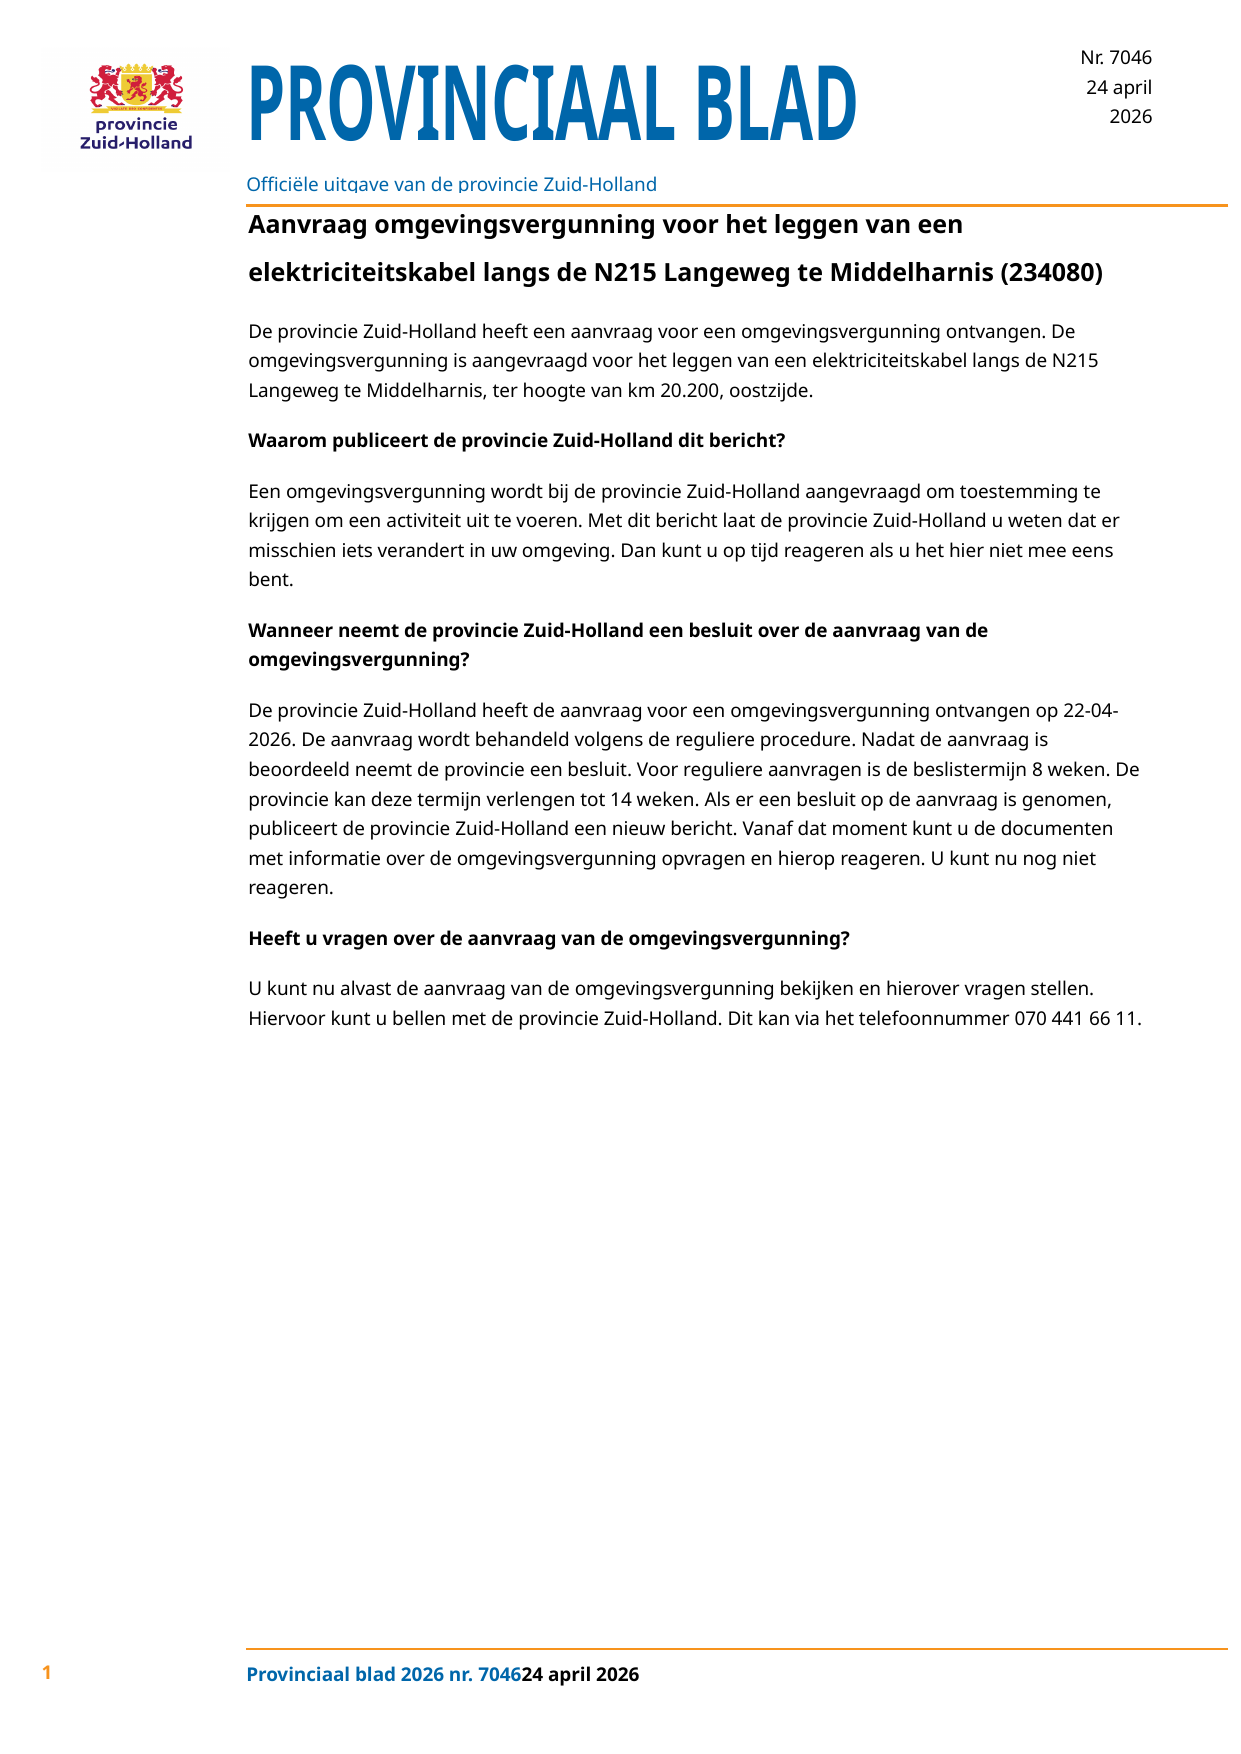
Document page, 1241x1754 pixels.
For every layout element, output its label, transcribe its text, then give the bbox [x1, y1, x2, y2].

text Wanneer neemt de provincie Zuid-Holland een besluit over de aanvraag van de omgevingsvergunning? [248, 617, 1152, 672]
text Heeft u vragen over de aanvraag van de omgevingsvergunning? [248, 925, 1152, 951]
text Waarom publiceert de provincie Zuid-Holland dit bericht? [248, 427, 1152, 453]
text Een omgevingsvergunning wordt bij de provincie Zuid-Holland aangevraagd om toestemming te krijgen om een activiteit uit te voeren. Met dit bericht laat de provincie Zuid-Holland u weten dat er misschien iets verandert in uw omgeving. Dan kunt u op tijd reageren als u het hier niet mee eens bent. [248, 478, 1152, 592]
text De provincie Zuid-Holland heeft een aanvraag voor een omgevingsvergunning ontvangen. De omgevingsvergunning is aangevraagd voor het leggen van een elektriciteitskabel langs de N215 Langeweg te Middelharnis, ter hoogte van km 20.200, oostzijde. [248, 318, 1152, 403]
text De provincie Zuid-Holland heeft de aanvraag voor een omgevingsvergunning ontvangen op 22-04-2026. De aanvraag wordt behandeld volgens de reguliere procedure. Nadat de aanvraag is beoordeeld neemt de provincie een besluit. Voor reguliere aanvragen is de beslistermijn 8 weken. De provincie kan deze termijn verlengen tot 14 weken. Als er een besluit op de aanvraag is genomen, publiceert de provincie Zuid-Holland een nieuw bericht. Vanaf dat moment kunt u de documenten met informatie over de omgevingsvergunning opvragen en hierop reageren. U kunt nu nog niet reageren. [248, 697, 1152, 900]
text Aanvraag omgevingsvergunning voor het leggen van een elektriciteitskabel langs de N215 Langeweg te Middelharnis (234080) [248, 207, 1152, 288]
text U kunt nu alvast de aanvraag van de omgevingsvergunning bekijken en hierover vragen stellen. Hiervoor kunt u bellen met de provincie Zuid-Holland. Dit kan via het telefoonnummer 070 441 66 11. [248, 975, 1152, 1031]
picture [41, 47, 231, 172]
